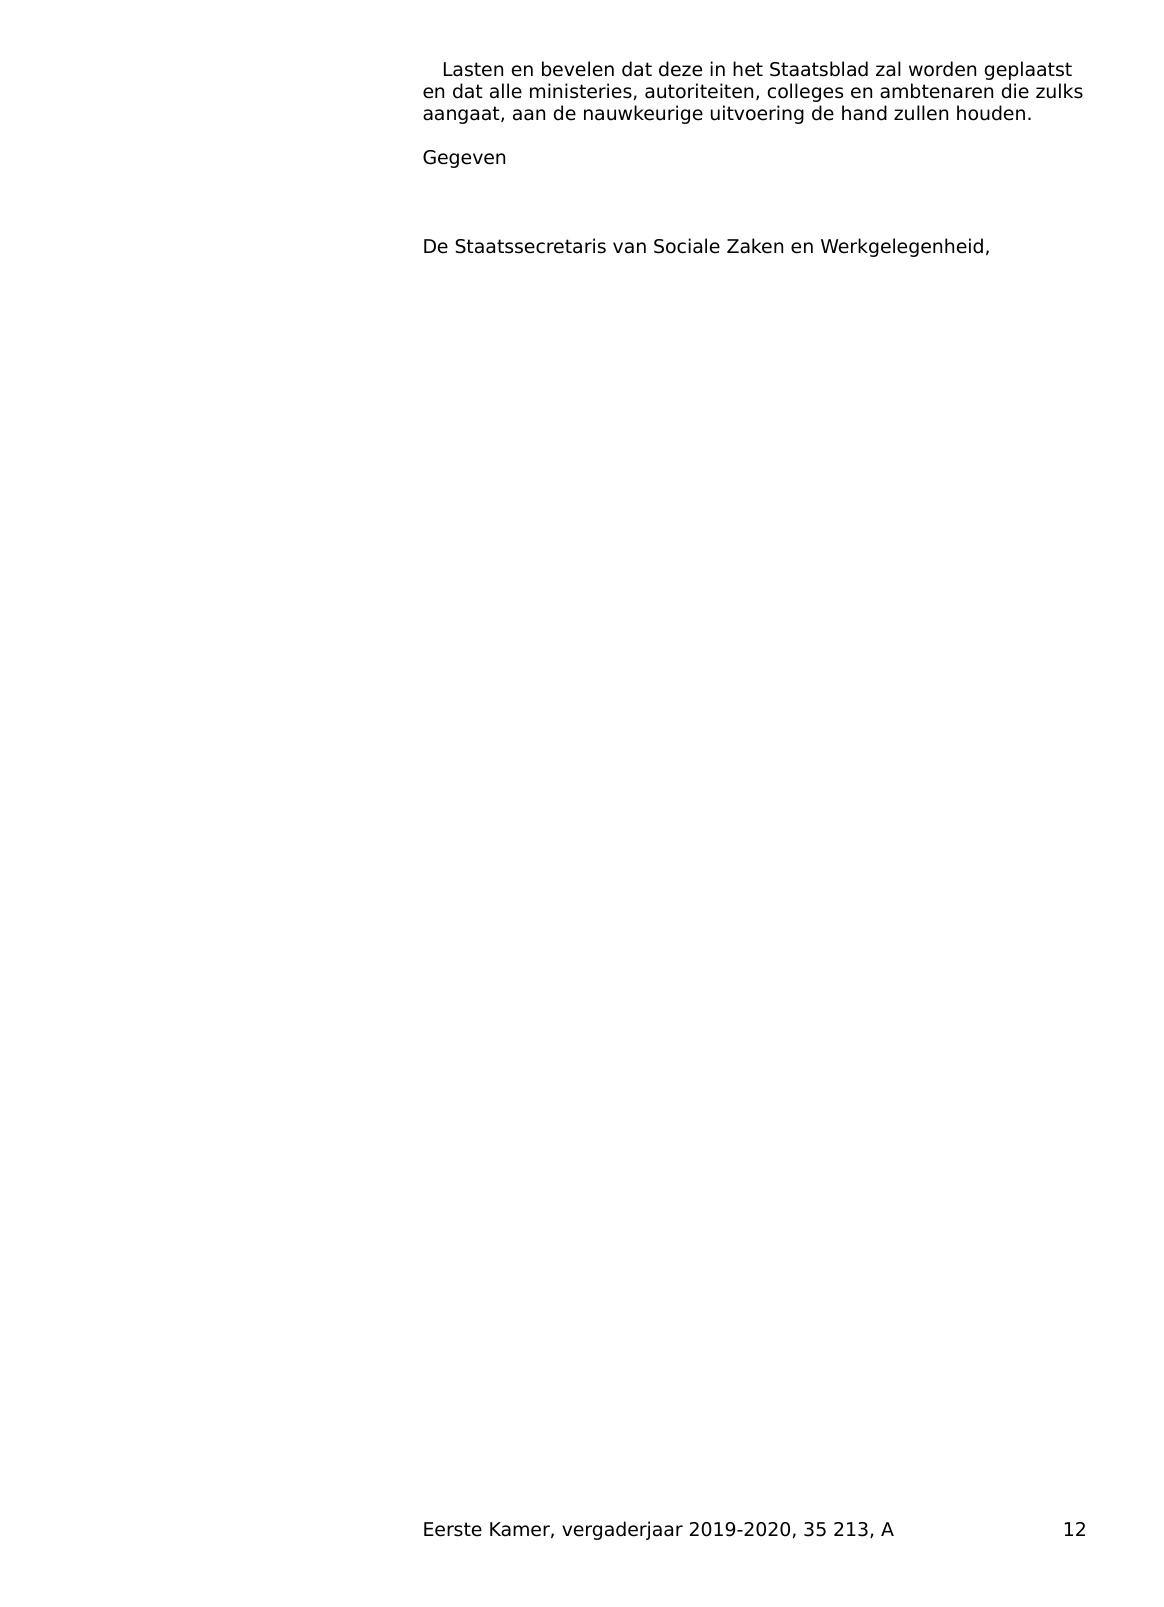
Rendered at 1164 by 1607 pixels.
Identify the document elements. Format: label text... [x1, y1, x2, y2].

text De Staatssecretaris van Sociale Zaken en Werkgelegenheid, [422, 236, 1087, 258]
text Gegeven [422, 147, 1087, 169]
text Lasten en bevelen dat deze in het Staatsblad zal worden geplaatst en dat alle ministeries, autoriteiten, colleges en ambtenaren die zulks aangaat, aan de nauwkeurige uitvoering de hand zullen houden. [422, 59, 1087, 125]
